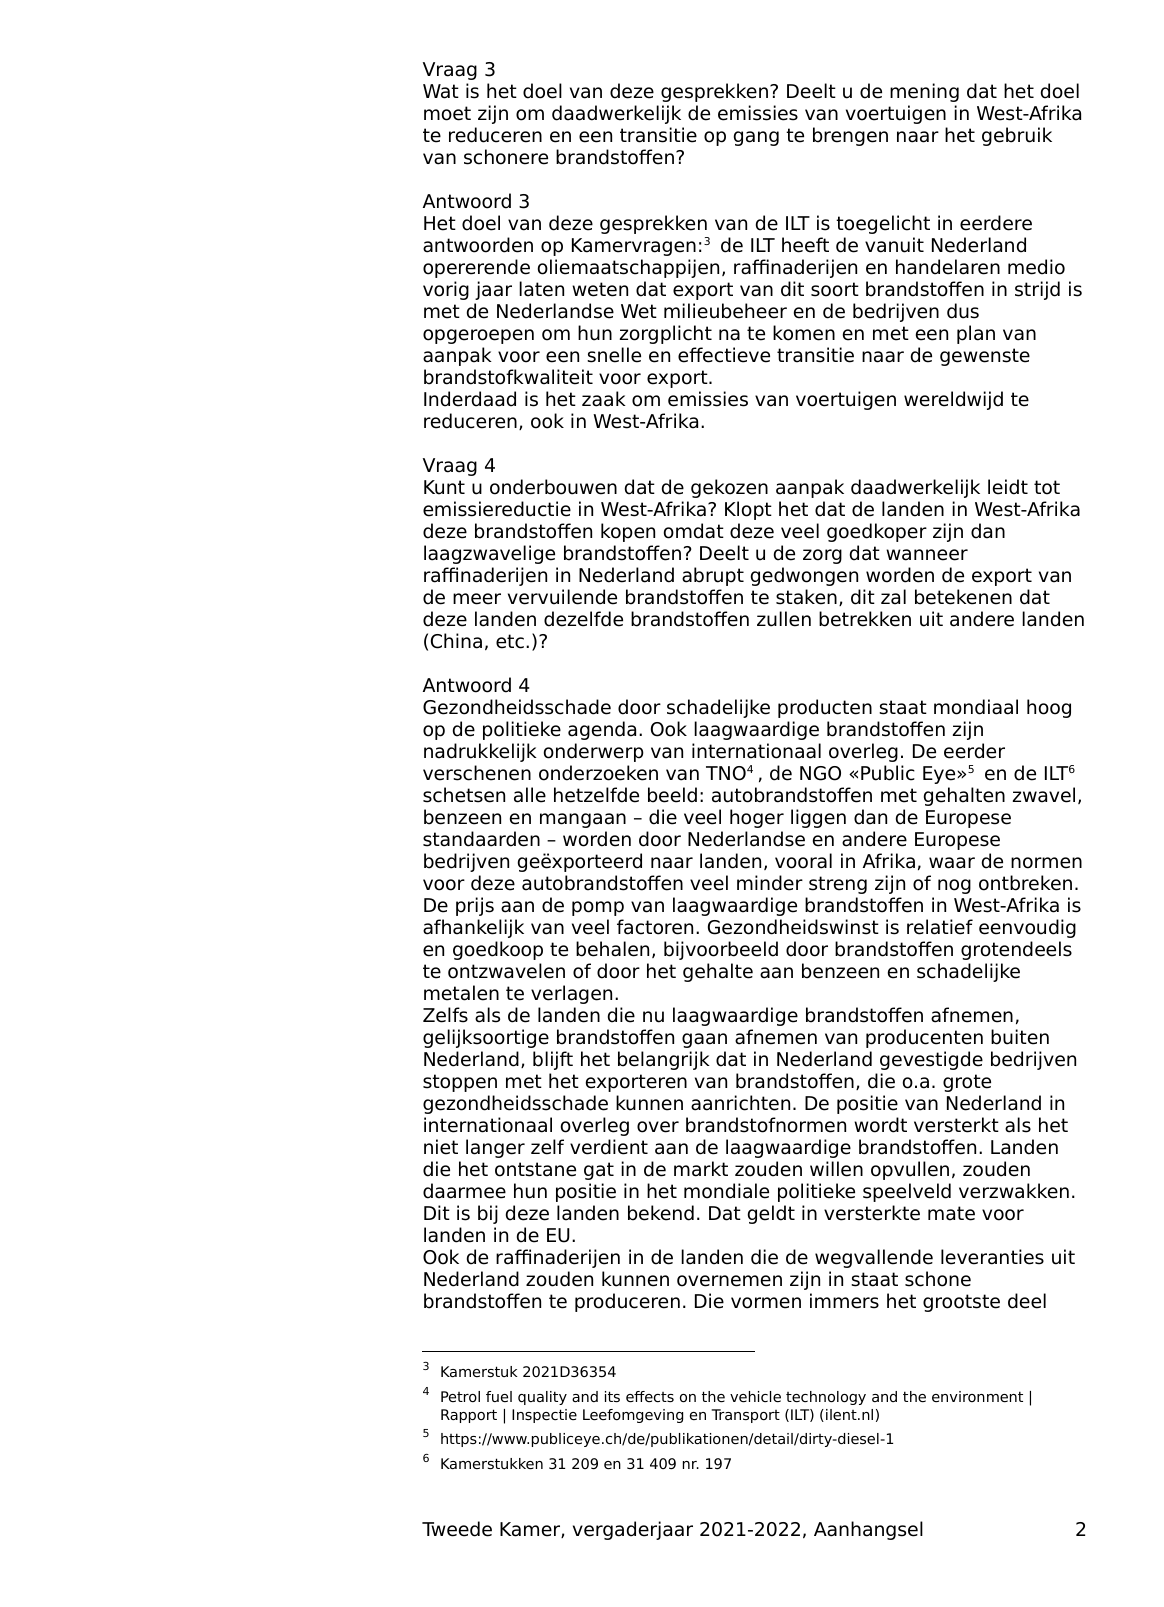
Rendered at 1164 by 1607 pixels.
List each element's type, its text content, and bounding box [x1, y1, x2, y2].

text Kamerstukken 31 209 en 31 409 nr. 197 [422, 1452, 1087, 1474]
text Antwoord 3 [422, 191, 1087, 213]
text Antwoord 4 [422, 675, 1087, 697]
text Het doel van deze gesprekken van de ILT is toegelicht in eerdere antwoorden op Kamervragen: de ILT heeft de vanuit Nederland opererende oliemaatschappijen, raffinaderijen en handelaren medio vorig jaar laten weten dat export van dit soort brandstoffen in strijd is met de Nederlandse Wet milieubeheer en de bedrijven dus opgeroepen om hun zorgplicht na te komen en met een plan van aanpak voor een snelle en effectieve transitie naar de gewenste brandstofkwaliteit voor export. [422, 213, 1087, 389]
text Kunt u onderbouwen dat de gekozen aanpak daadwerkelijk leidt tot emissiereductie in West-Afrika? Klopt het dat de landen in West-Afrika deze brandstoffen kopen omdat deze veel goedkoper zijn dan laagzwavelige brandstoffen? Deelt u de zorg dat wanneer raffinaderijen in Nederland abrupt gedwongen worden de export van de meer vervuilende brandstoffen te staken, dit zal betekenen dat deze landen dezelfde brandstoffen zullen betrekken uit andere landen (China, etc.)? [422, 477, 1087, 653]
text De prijs aan de pomp van laagwaardige brandstoffen in West-Afrika is afhankelijk van veel factoren. Gezondheidswinst is relatief eenvoudig en goedkoop te behalen, bijvoorbeeld door brandstoffen grotendeels te ontzwavelen of door het gehalte aan benzeen en schadelijke metalen te verlagen. [422, 895, 1087, 1005]
text Ook de raffinaderijen in de landen die de wegvallende leveranties uit Nederland zouden kunnen overnemen zijn in staat schone brandstoffen te produceren. Die vormen immers het grootste deel [422, 1247, 1087, 1312]
text Kamerstuk 2021D36354 [422, 1360, 1087, 1382]
text Zelfs als de landen die nu laagwaardige brandstoffen afnemen, gelijksoortige brandstoffen gaan afnemen van producenten buiten Nederland, blijft het belangrijk dat in Nederland gevestigde bedrijven stoppen met het exporteren van brandstoffen, die o.a. grote gezondheidsschade kunnen aanrichten. De positie van Nederland in internationaal overleg over brandstofnormen wordt versterkt als het niet langer zelf verdient aan de laagwaardige brandstoffen. Landen die het ontstane gat in de markt zouden willen opvullen, zouden daarmee hun positie in het mondiale politieke speelveld verzwakken. Dit is bij deze landen bekend. Dat geldt in versterkte mate voor landen in de EU. [422, 1005, 1087, 1247]
text Vraag 3 [422, 59, 1087, 81]
text Gezondheidsschade door schadelijke producten staat mondiaal hoog op de politieke agenda. Ook laagwaardige brandstoffen zijn nadrukkelijk onderwerp van internationaal overleg. De eerder verschenen onderzoeken van TNO, de NGO «Public Eye» en de ILT schetsen alle hetzelfde beeld: autobrandstoffen met gehalten zwavel, benzeen en mangaan – die veel hoger liggen dan de Europese standaarden – worden door Nederlandse en andere Europese bedrijven geëxporteerd naar landen, vooral in Afrika, waar de normen voor deze autobrandstoffen veel minder streng zijn of nog ontbreken. [422, 697, 1087, 895]
text Inderdaad is het zaak om emissies van voertuigen wereldwijd te reduceren, ook in West-Afrika. [422, 389, 1087, 433]
text https://www.publiceye.ch/de/publikationen/detail/dirty-diesel-1 [422, 1427, 1087, 1449]
text Petrol fuel quality and its effects on the vehicle technology and the environment | Rapport | Inspectie Leefomgeving en Transport (ILT) (ilent.nl) [422, 1385, 1087, 1424]
text Wat is het doel van deze gesprekken? Deelt u de mening dat het doel moet zijn om daadwerkelijk de emissies van voertuigen in West-Afrika te reduceren en een transitie op gang te brengen naar het gebruik van schonere brandstoffen? [422, 81, 1087, 169]
text Vraag 4 [422, 455, 1087, 477]
